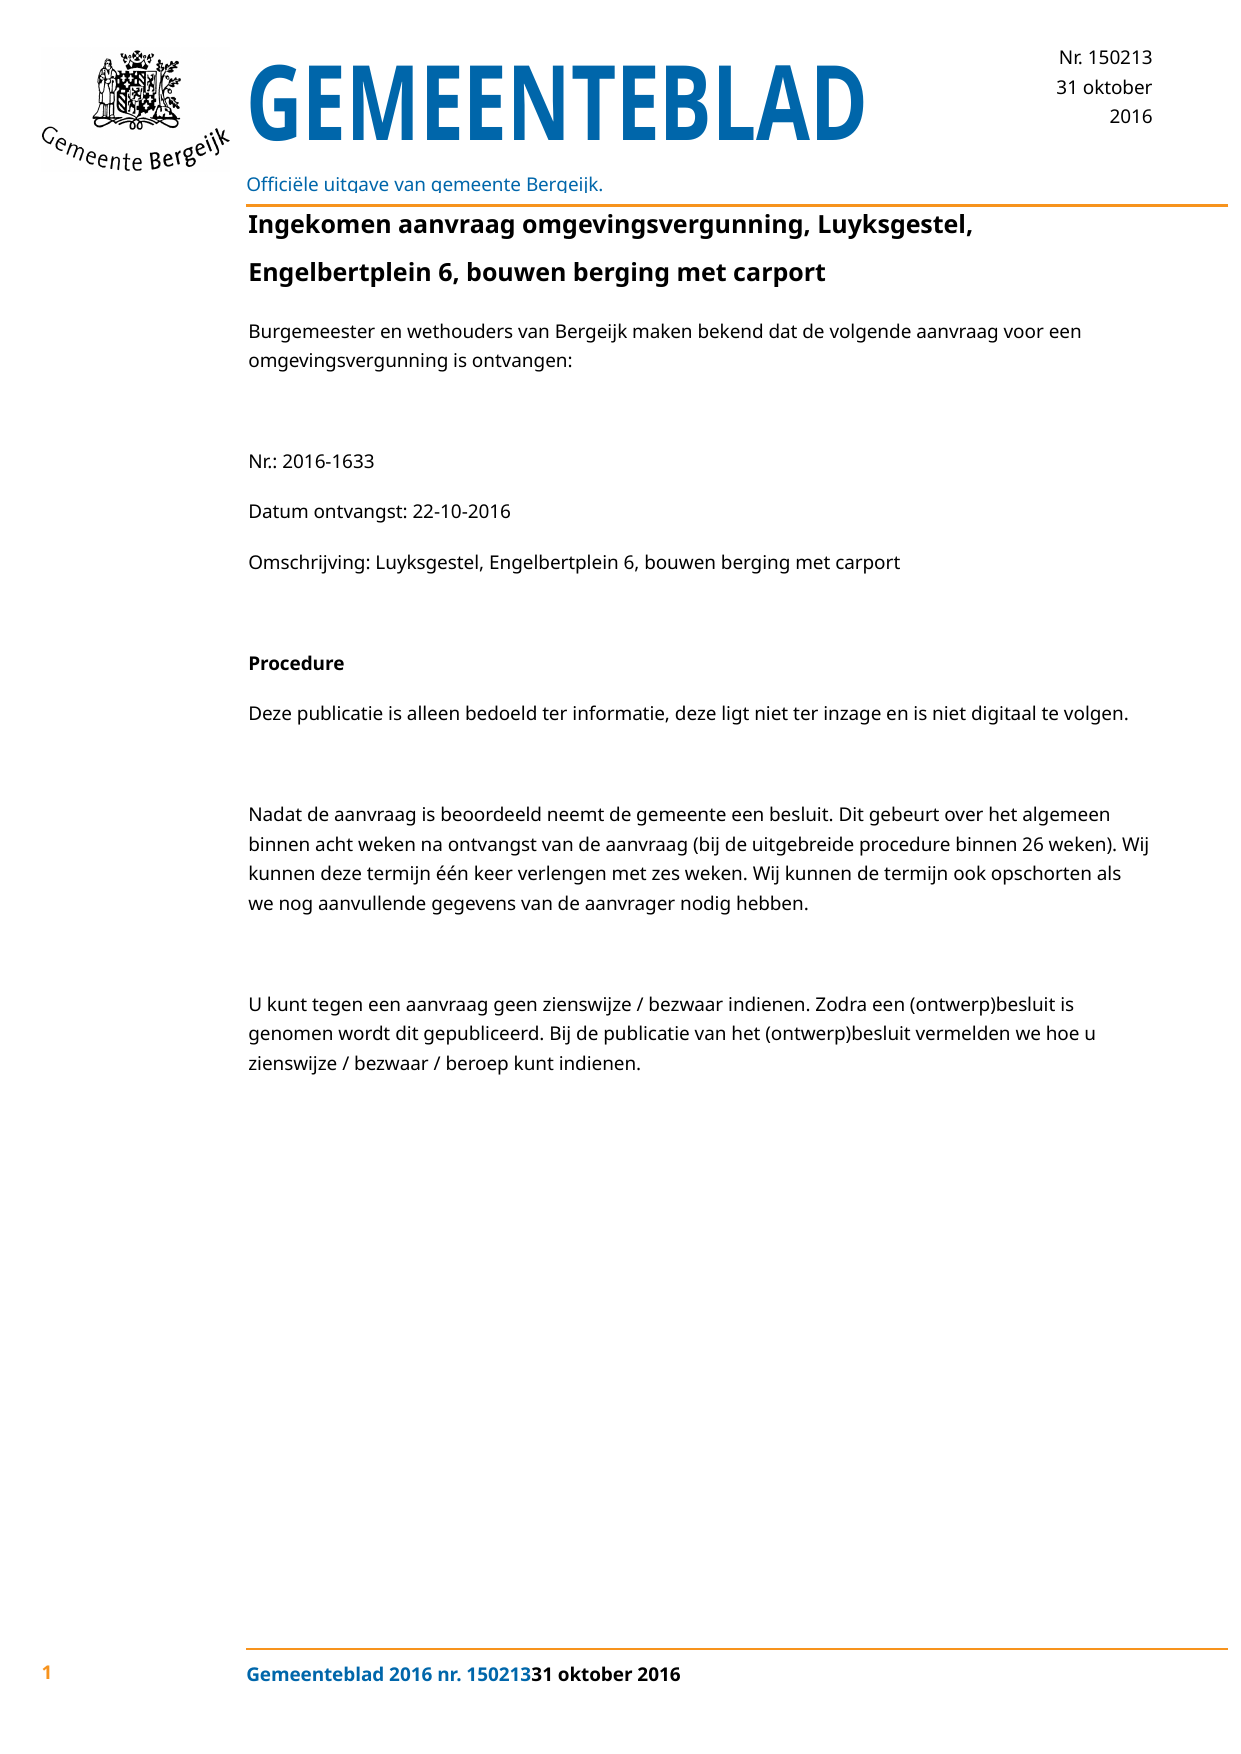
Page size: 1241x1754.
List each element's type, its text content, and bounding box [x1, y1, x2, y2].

text Nadat de aanvraag is beoordeeld neemt de gemeente een besluit. Dit gebeurt over het algemeen binnen acht weken na ontvangst van de aanvraag (bij de uitgebreide procedure binnen 26 weken). Wij kunnen deze termijn één keer verlengen met zes weken. Wij kunnen de termijn ook opschorten als we nog aanvullende gegevens van de aanvrager nodig hebben. [248, 801, 1152, 916]
text Omschrijving: Luyksgestel, Engelbertplein 6, bouwen berging met carport [248, 549, 1152, 575]
text U kunt tegen een aanvraag geen zienswijze / bezwaar indienen. Zodra een (ontwerp)besluit is genomen wordt dit gepubliceerd. Bij de publicatie van het (ontwerp)besluit vermelden we hoe u zienswijze / bezwaar / beroep kunt indienen. [248, 991, 1152, 1076]
text Procedure [248, 650, 1152, 676]
text Datum ontvangst: 22-10-2016 [248, 499, 1152, 524]
text Burgemeester en wethouders van Bergeijk maken bekend dat de volgende aanvraag voor een omgevingsvergunning is ontvangen: [248, 318, 1152, 373]
text Nr.: 2016-1633 [248, 448, 1152, 474]
picture [41, 47, 231, 172]
text Ingekomen aanvraag omgevingsvergunning, Luyksgestel, Engelbertplein 6, bouwen berging met carport [248, 207, 1152, 288]
text Deze publicatie is alleen bedoeld ter informatie, deze ligt niet ter inzage en is niet digitaal te volgen. [248, 700, 1152, 726]
